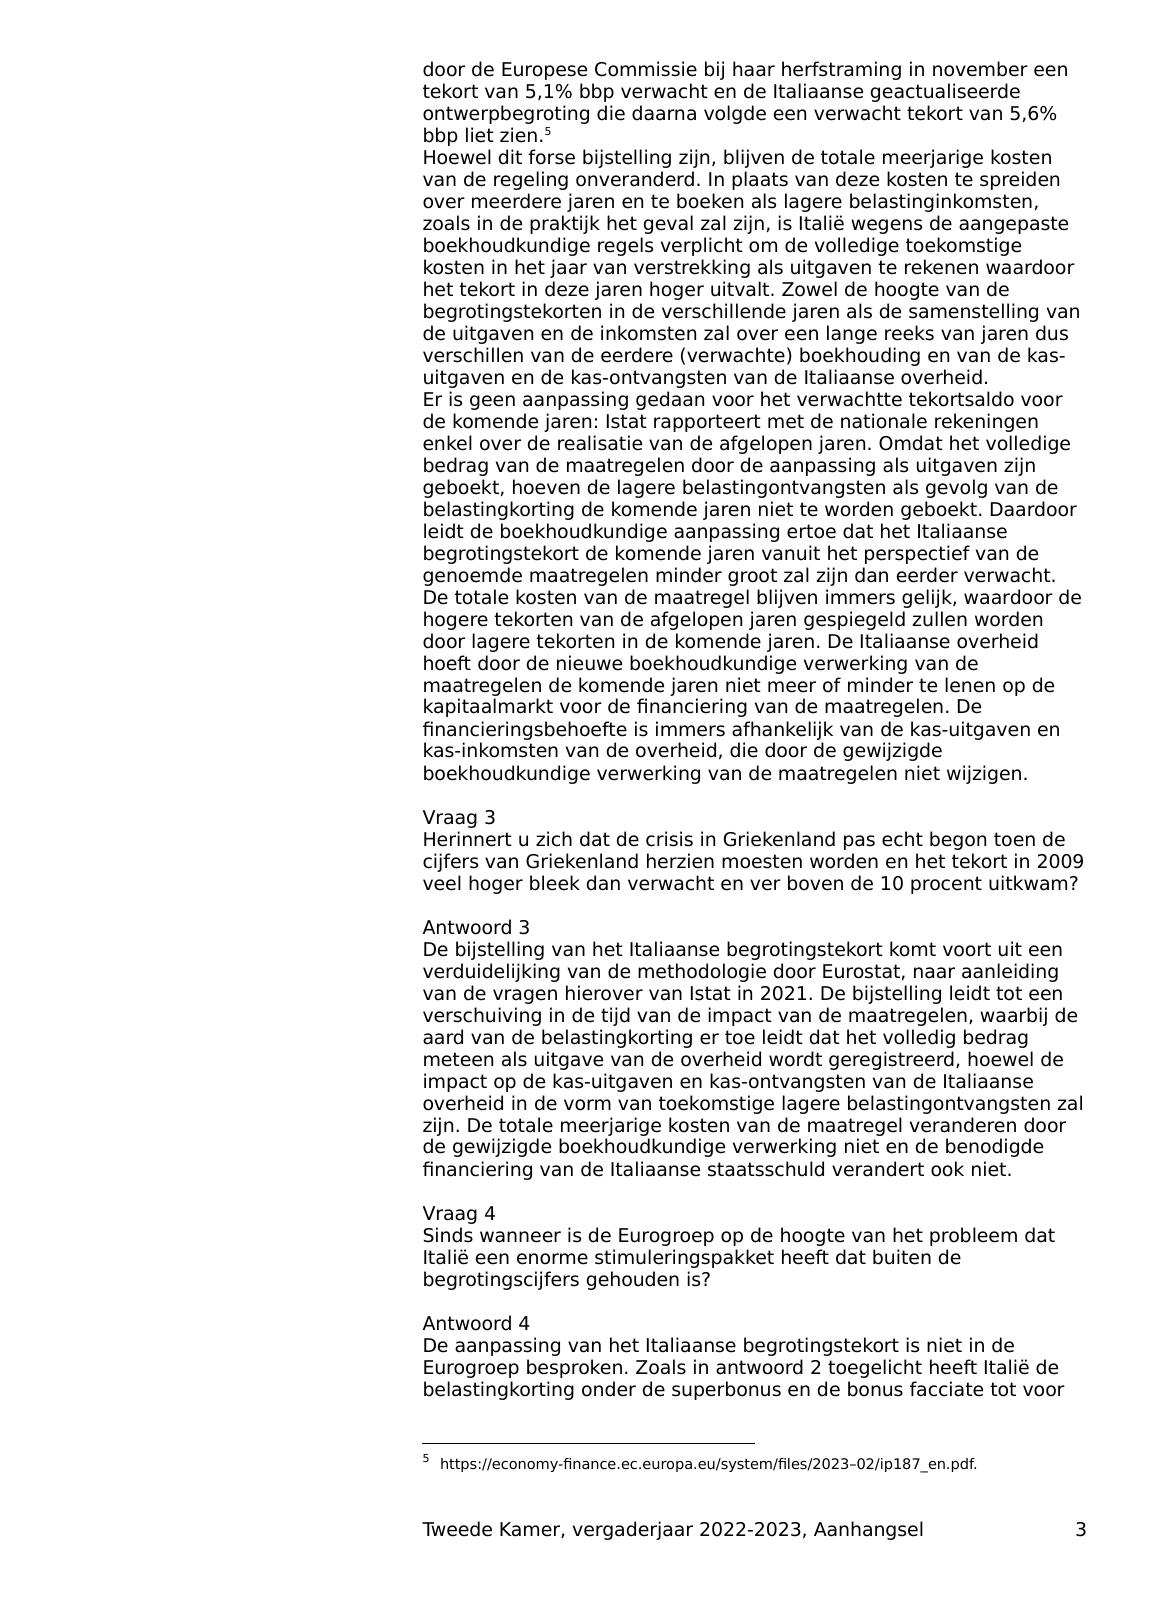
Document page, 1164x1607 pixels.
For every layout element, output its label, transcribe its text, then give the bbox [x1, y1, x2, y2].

text De aanpassing van het Italiaanse begrotingstekort is niet in de Eurogroep besproken. Zoals in antwoord 2 toegelicht heeft Italië de belastingkorting onder de superbonus en de bonus facciate tot voor [422, 1335, 1087, 1401]
text Vraag 3 [422, 807, 1087, 828]
text Vraag 4 [422, 1203, 1087, 1224]
text Antwoord 4 [422, 1313, 1087, 1335]
text De bijstelling van het Italiaanse begrotingstekort komt voort uit een verduidelijking van de methodologie door Eurostat, naar aanleiding van de vragen hierover van Istat in 2021. De bijstelling leidt tot een verschuiving in de tijd van de impact van de maatregelen, waarbij de aard van de belastingkorting er toe leidt dat het volledig bedrag meteen als uitgave van de overheid wordt geregistreerd, hoewel de impact op de kas-uitgaven en kas-ontvangsten van de Italiaanse overheid in de vorm van toekomstige lagere belastingontvangsten zal zijn. De totale meerjarige kosten van de maatregel veranderen door de gewijzigde boekhoudkundige verwerking niet en de benodigde financiering van de Italiaanse staatsschuld verandert ook niet. [422, 939, 1087, 1180]
text Hoewel dit forse bijstelling zijn, blijven de totale meerjarige kosten van de regeling onveranderd. In plaats van deze kosten te spreiden over meerdere jaren en te boeken als lagere belastinginkomsten, zoals in de praktijk het geval zal zijn, is Italië wegens de aangepaste boekhoudkundige regels verplicht om de volledige toekomstige kosten in het jaar van verstrekking als uitgaven te rekenen waardoor het tekort in deze jaren hoger uitvalt. Zowel de hoogte van de begrotingstekorten in de verschillende jaren als de samenstelling van de uitgaven en de inkomsten zal over een lange reeks van jaren dus verschillen van de eerdere (verwachte) boekhouding en van de kas-uitgaven en de kas-ontvangsten van de Italiaanse overheid. [422, 147, 1087, 389]
text Sinds wanneer is de Eurogroep op de hoogte van het probleem dat Italië een enorme stimuleringspakket heeft dat buiten de begrotingscijfers gehouden is? [422, 1224, 1087, 1291]
text Antwoord 3 [422, 917, 1087, 939]
text Er is geen aanpassing gedaan voor het verwachtte tekortsaldo voor de komende jaren: Istat rapporteert met de nationale rekeningen enkel over de realisatie van de afgelopen jaren. Omdat het volledige bedrag van de maatregelen door de aanpassing als uitgaven zijn geboekt, hoeven de lagere belastingontvangsten als gevolg van de belastingkorting de komende jaren niet te worden geboekt. Daardoor leidt de boekhoudkundige aanpassing ertoe dat het Italiaanse begrotingstekort de komende jaren vanuit het perspectief van de genoemde maatregelen minder groot zal zijn dan eerder verwacht. De totale kosten van de maatregel blijven immers gelijk, waardoor de hogere tekorten van de afgelopen jaren gespiegeld zullen worden door lagere tekorten in de komende jaren. De Italiaanse overheid hoeft door de nieuwe boekhoudkundige verwerking van de maatregelen de komende jaren niet meer of minder te lenen op de kapitaalmarkt voor de financiering van de maatregelen. De financieringsbehoefte is immers afhankelijk van de kas-uitgaven en kas-inkomsten van de overheid, die door de gewijzigde boekhoudkundige verwerking van de maatregelen niet wijzigen. [422, 389, 1087, 784]
text Herinnert u zich dat de crisis in Griekenland pas echt begon toen de cijfers van Griekenland herzien moesten worden en het tekort in 2009 veel hoger bleek dan verwacht en ver boven de 10 procent uitkwam? [422, 828, 1087, 894]
text https://economy-finance.ec.europa.eu/system/files/2023–02/ip187_en.pdf. [422, 1452, 1087, 1474]
text door de Europese Commissie bij haar herfstraming in november een tekort van 5,1% bbp verwacht en de Italiaanse geactualiseerde ontwerpbegroting die daarna volgde een verwacht tekort van 5,6% bbp liet zien. [422, 59, 1087, 147]
